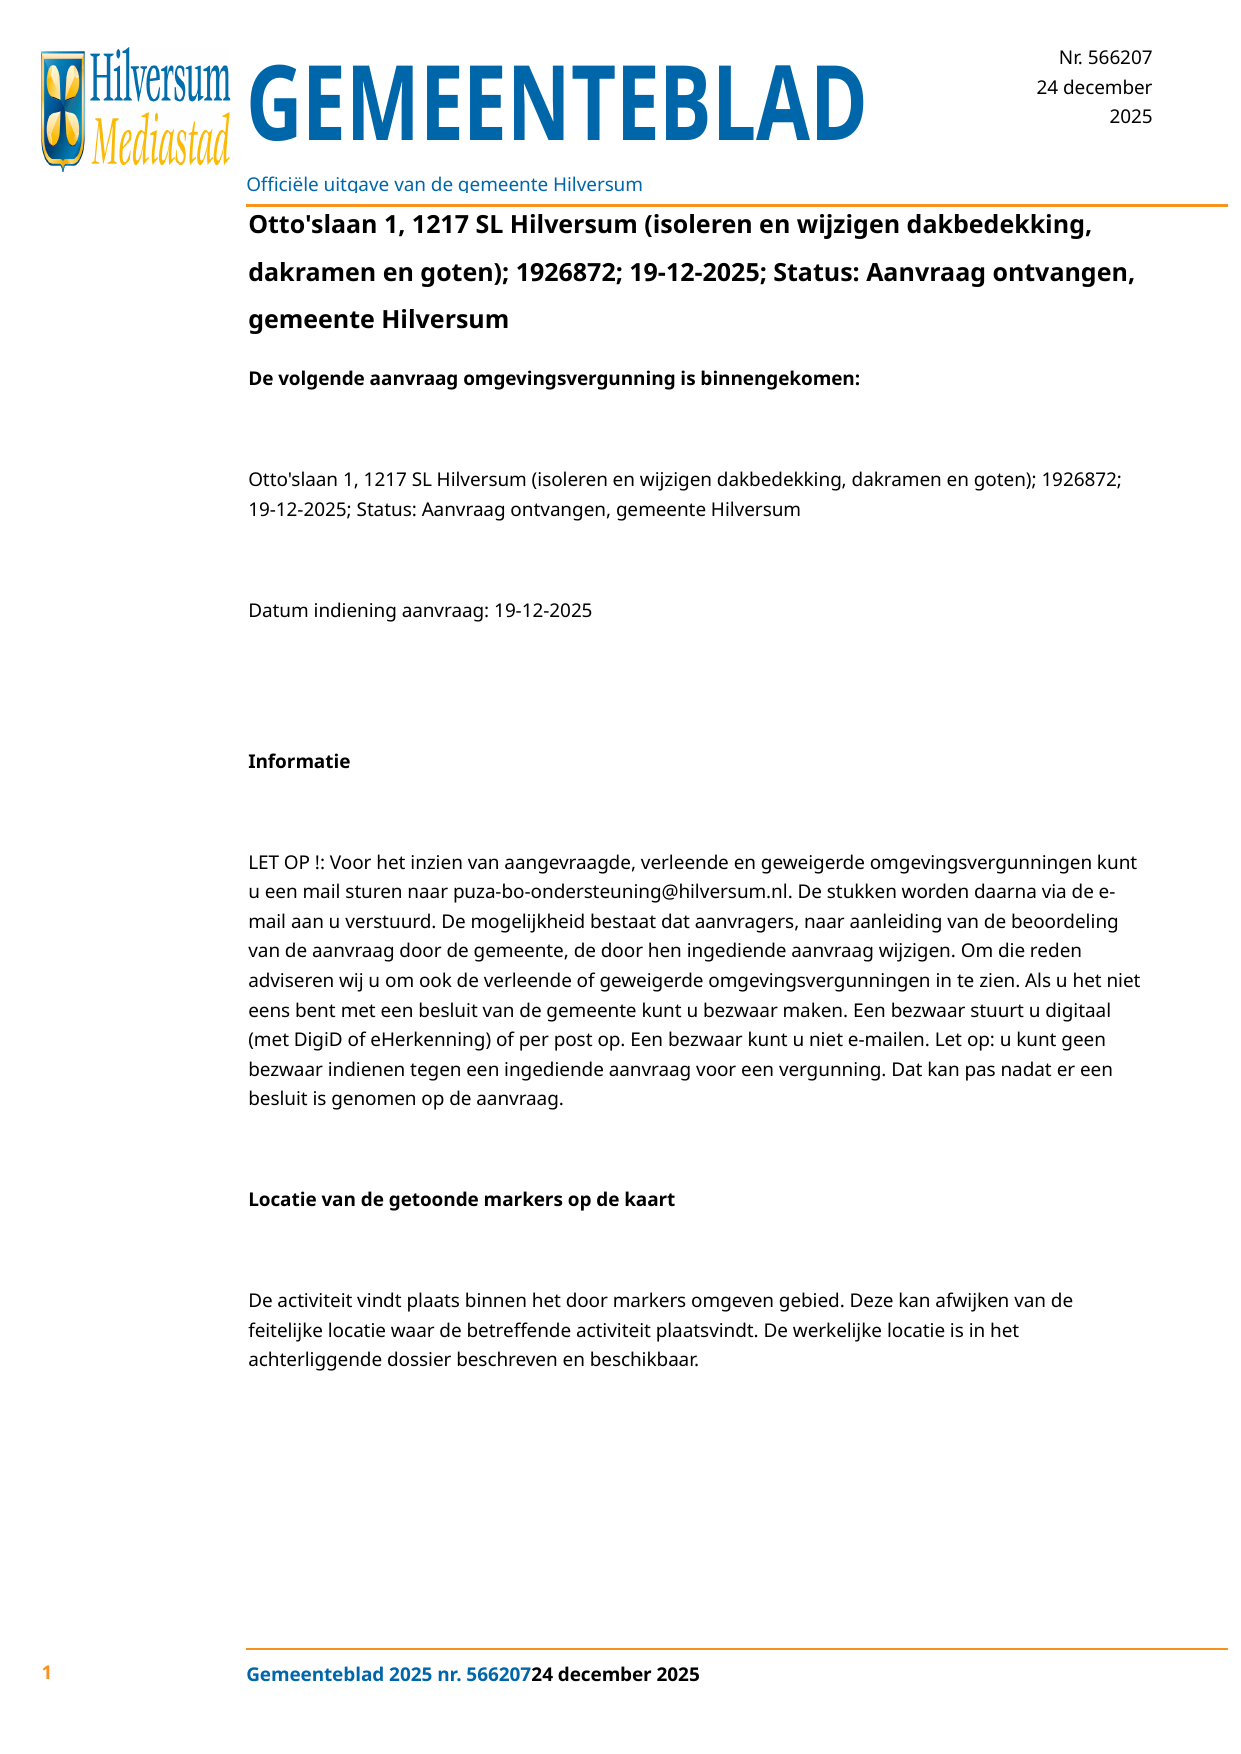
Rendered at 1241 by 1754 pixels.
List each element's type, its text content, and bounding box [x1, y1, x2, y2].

text De activiteit vindt plaats binnen het door markers omgeven gebied. Deze kan afwijken van de feitelijke locatie waar de betreffende activiteit plaatsvindt. De werkelijke locatie is in het achterliggende dossier beschreven en beschikbaar. [248, 1287, 1152, 1372]
text De volgende aanvraag omgevingsvergunning is binnengekomen: [248, 366, 1152, 391]
text Locatie van de getoonde markers op de kaart [248, 1186, 1152, 1212]
text Datum indiening aanvraag: 19-12-2025 [248, 597, 1152, 622]
text Otto'slaan 1, 1217 SL Hilversum (isoleren en wijzigen dakbedekking, dakramen en goten); 1926872; 19-12-2025; Status: Aanvraag ontvangen, gemeente Hilversum [248, 466, 1152, 522]
text Otto'slaan 1, 1217 SL Hilversum (isoleren en wijzigen dakbedekking, dakramen en goten); 1926872; 19-12-2025; Status: Aanvraag ontvangen, gemeente Hilversum [248, 207, 1152, 336]
text LET OP !: Voor het inzien van aangevraagde, verleende en geweigerde omgevingsvergunningen kunt u een mail sturen naar puza-bo-ondersteuning@hilversum.nl. De stukken worden daarna via de e-mail aan u verstuurd. De mogelijkheid bestaat dat aanvragers, naar aanleiding van de beoordeling van de aanvraag door de gemeente, de door hen ingediende aanvraag wijzigen. Om die reden adviseren wij u om ook de verleende of geweigerde omgevingsvergunningen in te zien. Als u het niet eens bent met een besluit van de gemeente kunt u bezwaar maken. Een bezwaar stuurt u digitaal (met DigiD of eHerkenning) of per post op. Een bezwaar kunt u niet e-mailen. Let op: u kunt geen bezwaar indienen tegen een ingediende aanvraag voor een vergunning. Dat kan pas nadat er een besluit is genomen op de aanvraag. [248, 849, 1152, 1111]
picture [41, 47, 231, 172]
text Informatie [248, 748, 1152, 774]
